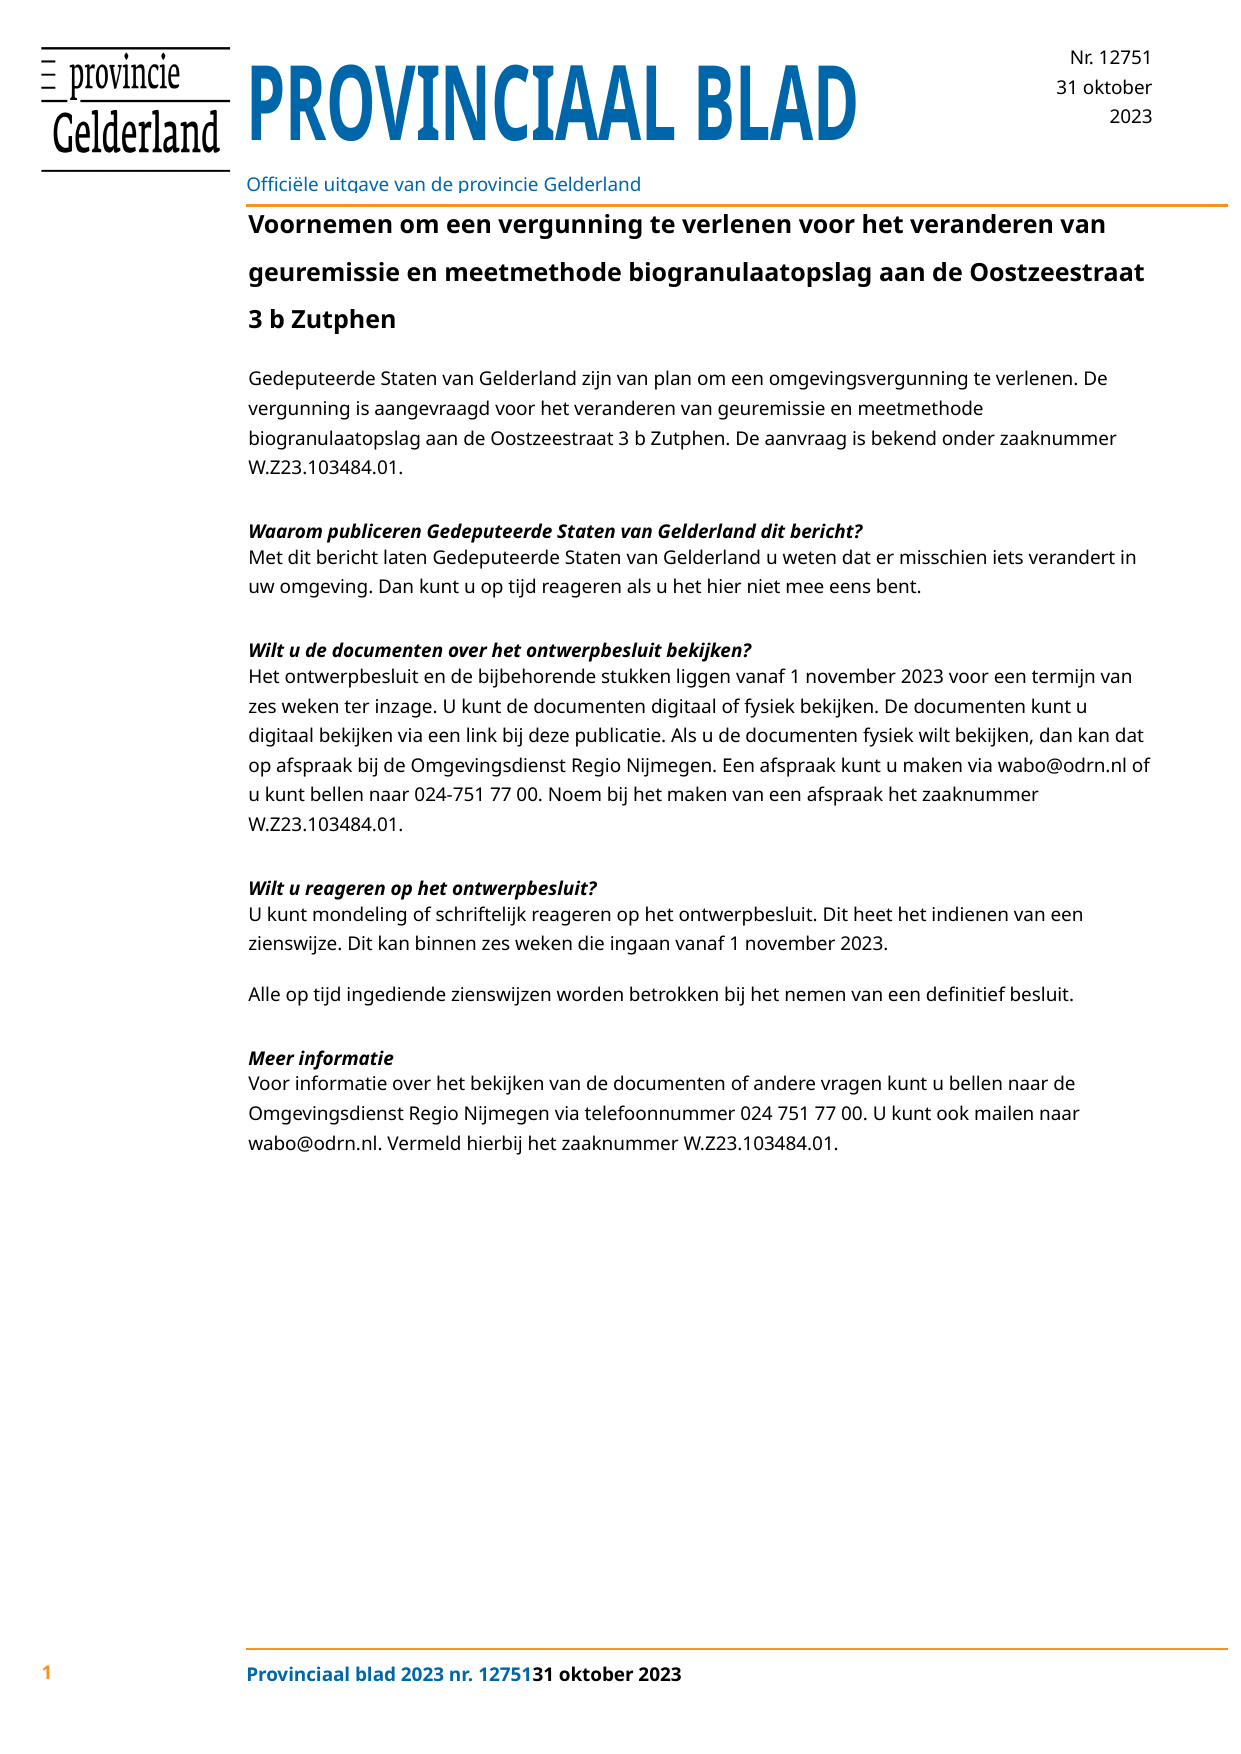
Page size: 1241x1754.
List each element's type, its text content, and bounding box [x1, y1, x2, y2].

text Waarom publiceren Gedeputeerde Staten van Gelderland dit bericht? [248, 518, 1152, 544]
text Met dit bericht laten Gedeputeerde Staten van Gelderland u weten dat er misschien iets verandert in uw omgeving. Dan kunt u op tijd reageren als u het hier niet mee eens bent. [248, 544, 1152, 599]
picture [41, 47, 231, 172]
text Het ontwerpbesluit en de bijbehorende stukken liggen vanaf 1 november 2023 voor een termijn van zes weken ter inzage. U kunt de documenten digitaal of fysiek bekijken. De documenten kunt u digitaal bekijken via een link bij deze publicatie. Als u de documenten fysiek wilt bekijken, dan kan dat op afspraak bij de Omgevingsdienst Regio Nijmegen. Een afspraak kunt u maken via wabo@odrn.nl of u kunt bellen naar 024-751 77 00. Noem bij het maken van een afspraak het zaaknummer W.Z23.103484.01. [248, 663, 1152, 837]
text Wilt u reageren op het ontwerpbesluit? [248, 875, 1152, 901]
text Voornemen om een vergunning te verlenen voor het veranderen van geuremissie en meetmethode biogranulaatopslag aan de Oostzeestraat 3 b Zutphen [248, 207, 1152, 336]
text U kunt mondeling of schriftelijk reageren op het ontwerpbesluit. Dit heet het indienen van een zienswijze. Dit kan binnen zes weken die ingaan vanaf 1 november 2023. [248, 901, 1152, 956]
text Meer informatie [248, 1045, 1152, 1071]
text Alle op tijd ingediende zienswijzen worden betrokken bij het nemen van een definitief besluit. [248, 981, 1152, 1007]
text Wilt u de documenten over het ontwerpbesluit bekijken? [248, 637, 1152, 663]
text Gedeputeerde Staten van Gelderland zijn van plan om een omgevingsvergunning te verlenen. De vergunning is aangevraagd voor het veranderen van geuremissie en meetmethode biogranulaatopslag aan de Oostzeestraat 3 b Zutphen. De aanvraag is bekend onder zaaknummer W.Z23.103484.01. [248, 366, 1152, 480]
text Voor informatie over het bekijken van de documenten of andere vragen kunt u bellen naar de Omgevingsdienst Regio Nijmegen via telefoonnummer 024 751 77 00. U kunt ook mailen naar wabo@odrn.nl. Vermeld hierbij het zaaknummer W.Z23.103484.01. [248, 1071, 1152, 1155]
